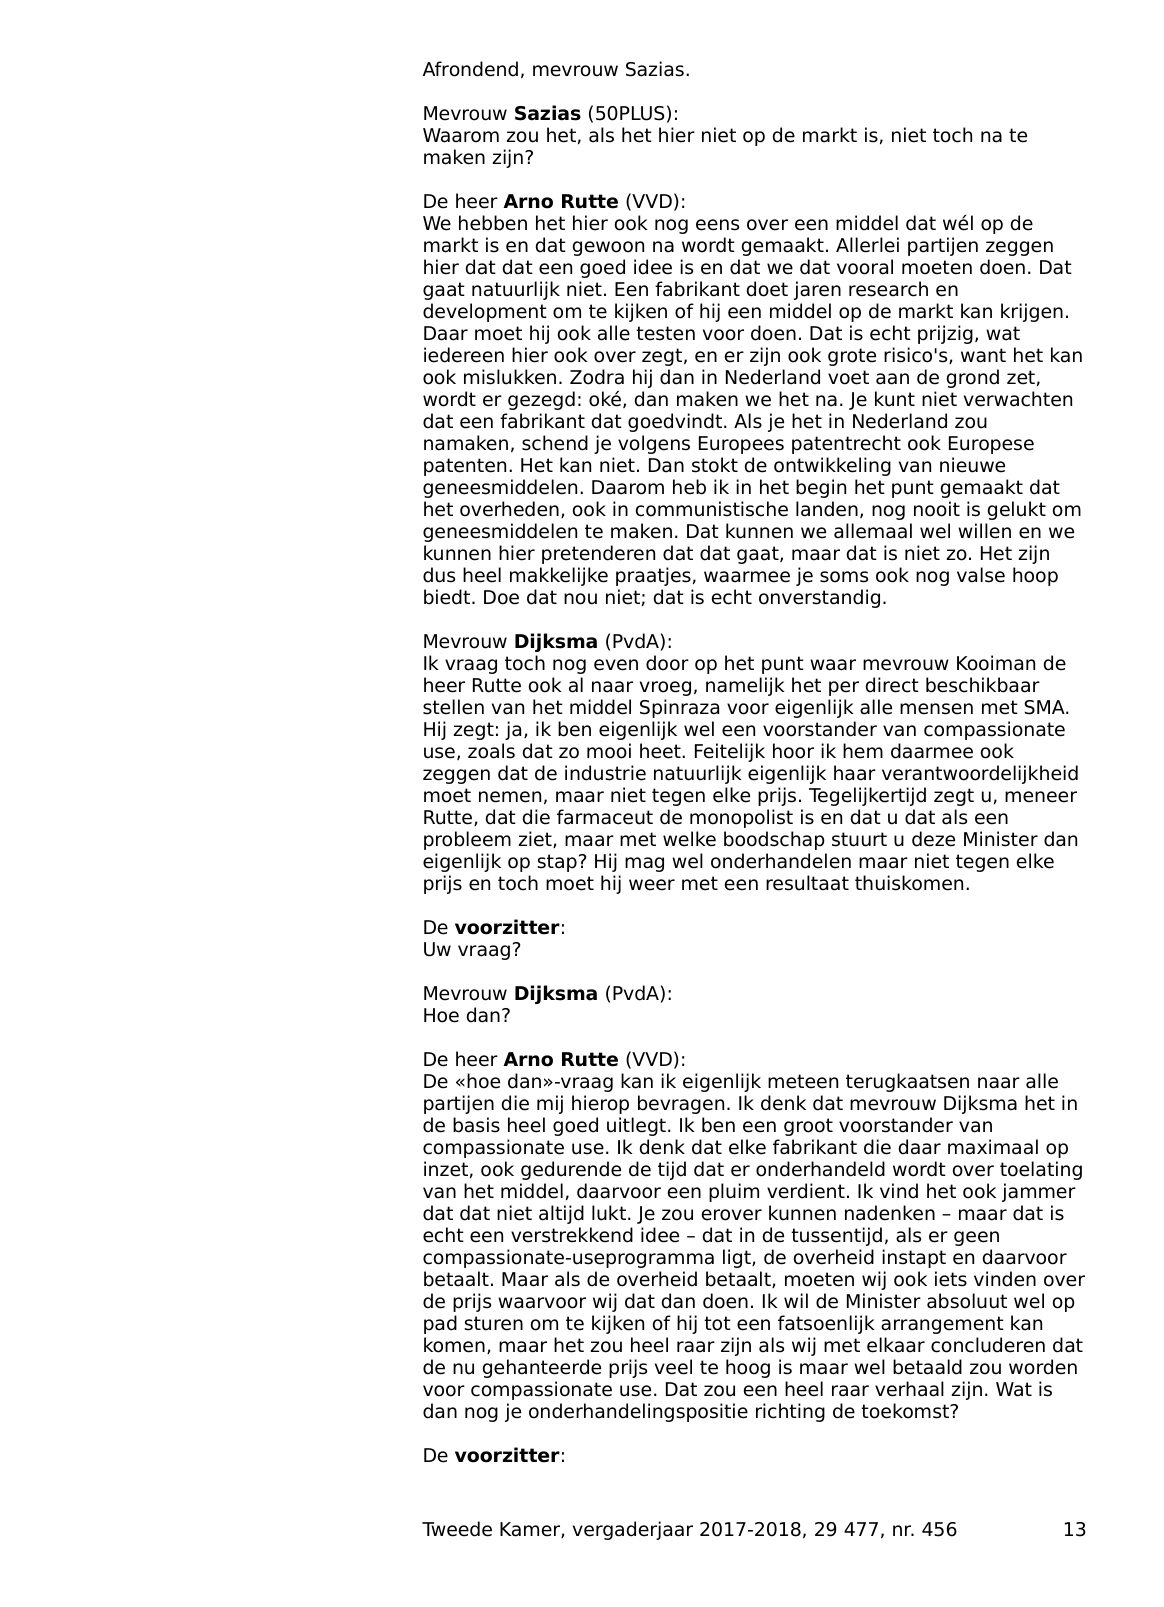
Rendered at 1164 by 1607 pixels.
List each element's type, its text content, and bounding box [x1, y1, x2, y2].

text Ik vraag toch nog even door op het punt waar mevrouw Kooiman de heer Rutte ook al naar vroeg, namelijk het per direct beschikbaar stellen van het middel Spinraza voor eigenlijk alle mensen met SMA. Hij zegt: ja, ik ben eigenlijk wel een voorstander van compassionate use, zoals dat zo mooi heet. Feitelijk hoor ik hem daarmee ook zeggen dat de industrie natuurlijk eigenlijk haar verantwoordelijkheid moet nemen, maar niet tegen elke prijs. Tegelijkertijd zegt u, meneer Rutte, dat die farmaceut de monopolist is en dat u dat als een probleem ziet, maar met welke boodschap stuurt u deze Minister dan eigenlijk op stap? Hij mag wel onderhandelen maar niet tegen elke prijs en toch moet hij weer met een resultaat thuiskomen. [422, 653, 1087, 895]
text Uw vraag? [422, 939, 1087, 961]
text De voorzitter: [422, 1445, 1087, 1467]
text De «hoe dan»-vraag kan ik eigenlijk meteen terugkaatsen naar alle partijen die mij hierop bevragen. Ik denk dat mevrouw Dijksma het in de basis heel goed uitlegt. Ik ben een groot voorstander van compassionate use. Ik denk dat elke fabrikant die daar maximaal op inzet, ook gedurende de tijd dat er onderhandeld wordt over toelating van het middel, daarvoor een pluim verdient. Ik vind het ook jammer dat dat niet altijd lukt. Je zou erover kunnen nadenken – maar dat is echt een verstrekkend idee – dat in de tussentijd, als er geen compassionate-useprogramma ligt, de overheid instapt en daarvoor betaalt. Maar als de overheid betaalt, moeten wij ook iets vinden over de prijs waarvoor wij dat dan doen. Ik wil de Minister absoluut wel op pad sturen om te kijken of hij tot een fatsoenlijk arrangement kan komen, maar het zou heel raar zijn als wij met elkaar concluderen dat de nu gehanteerde prijs veel te hoog is maar wel betaald zou worden voor compassionate use. Dat zou een heel raar verhaal zijn. Wat is dan nog je onderhandelingspositie richting de toekomst? [422, 1071, 1087, 1423]
text De heer Arno Rutte (VVD): [422, 191, 1087, 213]
text Mevrouw Dijksma (PvdA): [422, 983, 1087, 1005]
text Mevrouw Dijksma (PvdA): [422, 631, 1087, 653]
text De voorzitter: [422, 917, 1087, 939]
text Mevrouw Sazias (50PLUS): [422, 103, 1087, 125]
text Afrondend, mevrouw Sazias. [422, 59, 1087, 81]
text De heer Arno Rutte (VVD): [422, 1049, 1087, 1071]
text Hoe dan? [422, 1005, 1087, 1027]
text We hebben het hier ook nog eens over een middel dat wél op de markt is en dat gewoon na wordt gemaakt. Allerlei partijen zeggen hier dat dat een goed idee is en dat we dat vooral moeten doen. Dat gaat natuurlijk niet. Een fabrikant doet jaren research en development om te kijken of hij een middel op de markt kan krijgen. Daar moet hij ook alle testen voor doen. Dat is echt prijzig, wat iedereen hier ook over zegt, en er zijn ook grote risico's, want het kan ook mislukken. Zodra hij dan in Nederland voet aan de grond zet, wordt er gezegd: oké, dan maken we het na. Je kunt niet verwachten dat een fabrikant dat goedvindt. Als je het in Nederland zou namaken, schend je volgens Europees patentrecht ook Europese patenten. Het kan niet. Dan stokt de ontwikkeling van nieuwe geneesmiddelen. Daarom heb ik in het begin het punt gemaakt dat het overheden, ook in communistische landen, nog nooit is gelukt om geneesmiddelen te maken. Dat kunnen we allemaal wel willen en we kunnen hier pretenderen dat dat gaat, maar dat is niet zo. Het zijn dus heel makkelijke praatjes, waarmee je soms ook nog valse hoop biedt. Doe dat nou niet; dat is echt onverstandig. [422, 213, 1087, 609]
text Waarom zou het, als het hier niet op de markt is, niet toch na te maken zijn? [422, 125, 1087, 169]
